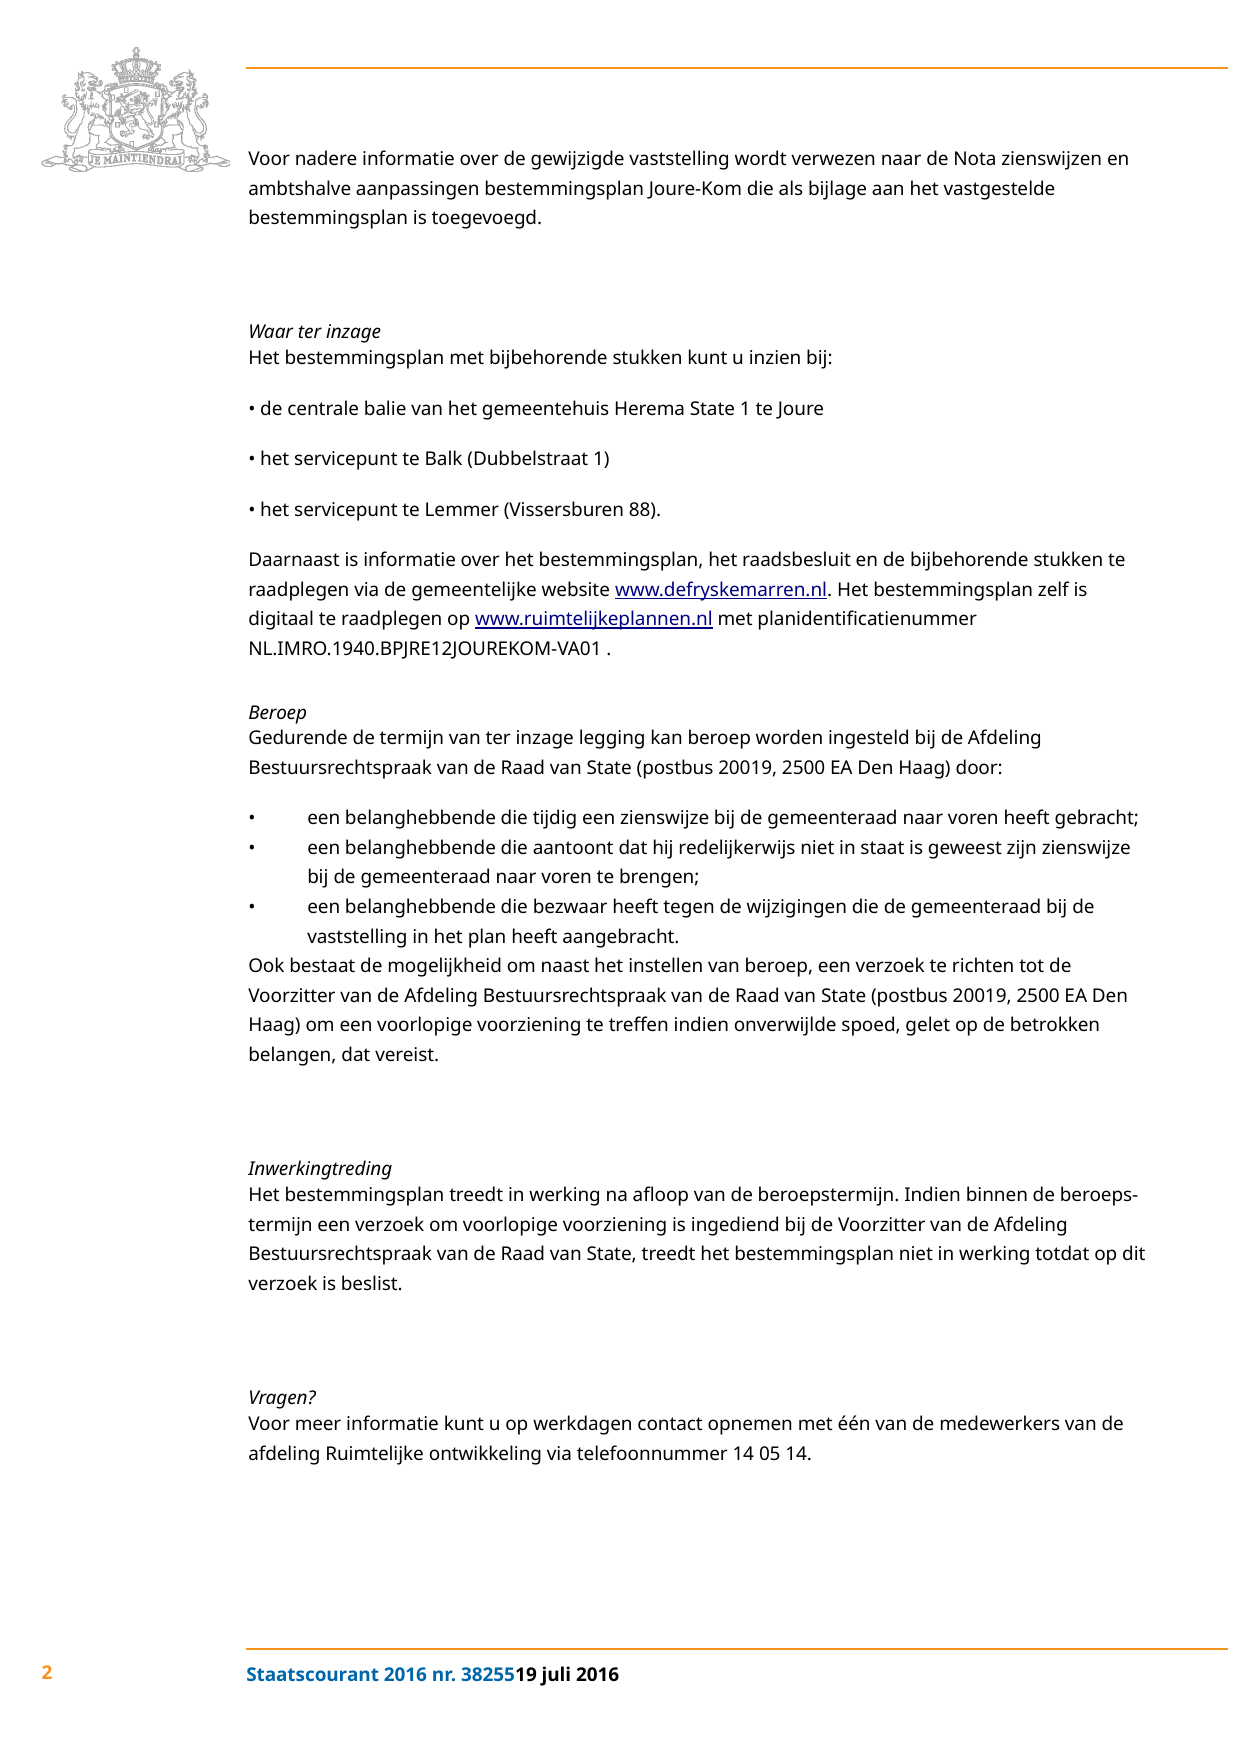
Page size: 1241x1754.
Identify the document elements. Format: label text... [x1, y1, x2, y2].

text • het servicepunt te Lemmer (Vissersburen 88). [248, 496, 1152, 521]
text Inwerkingtreding [248, 1156, 1152, 1181]
text • de centrale balie van het gemeentehuis Herema State 1 te Joure [248, 395, 1152, 421]
picture [41, 47, 231, 172]
text Beroep [248, 699, 1152, 724]
list een belanghebbende die aantoont dat hij redelijkerwijs niet in staat is geweest zijn zienswijze bij de gemeenteraad naar voren te brengen; [248, 834, 1152, 889]
text Gedurende de termijn van ter inzage legging kan beroep worden ingesteld bij de Afdeling Bestuursrechtspraak van de Raad van State (postbus 20019, 2500 EA Den Haag) door: [248, 724, 1152, 780]
text Het bestemmingsplan met bijbehorende stukken kunt u inzien bij: [248, 344, 1152, 370]
text Het bestemmingsplan treedt in werking na afloop van de beroepstermijn. Indien binnen de beroeps-termijn een verzoek om voorlopige voorziening is ingediend bij de Voorzitter van de Afdeling Bestuursrechtspraak van de Raad van State, treedt het bestemmingsplan niet in werking totdat op dit verzoek is beslist. [248, 1181, 1152, 1296]
text Waar ter inzage [248, 319, 1152, 344]
text Daarnaast is informatie over het bestemmingsplan, het raadsbesluit en de bijbehorende stukken te raadplegen via de gemeentelijke website www.defryskemarren.nl. Het bestemmingsplan zelf is digitaal te raadplegen op www.ruimtelijkeplannen.nl met planidentificatienummer NL.IMRO.1940.BPJRE12JOUREKOM-VA01 . [248, 546, 1152, 661]
list een belanghebbende die bezwaar heeft tegen de wijzigingen die de gemeenteraad bij de vaststelling in het plan heeft aangebracht. [248, 893, 1152, 949]
text Voor nadere informatie over de gewijzigde vaststelling wordt verwezen naar de Nota zienswijzen en ambtshalve aanpassingen bestemmingsplan Joure-Kom die als bijlage aan het vastgestelde bestemmingsplan is toegevoegd. [248, 145, 1152, 230]
text Voor meer informatie kunt u op werkdagen contact opnemen met één van de medewerkers van de afdeling Ruimtelijke ontwikkeling via telefoonnummer 14 05 14. [248, 1410, 1152, 1466]
list een belanghebbende die tijdig een zienswijze bij de gemeenteraad naar voren heeft gebracht; [248, 804, 1152, 830]
text Ook bestaat de mogelijkheid om naast het instellen van beroep, een verzoek te richten tot de Voorzitter van de Afdeling Bestuursrechtspraak van de Raad van State (postbus 20019, 2500 EA Den Haag) om een voorlopige voorziening te treffen indien onverwijlde spoed, gelet op de betrokken belangen, dat vereist. [248, 952, 1152, 1067]
text Vragen? [248, 1384, 1152, 1410]
text • het servicepunt te Balk (Dubbelstraat 1) [248, 445, 1152, 471]
